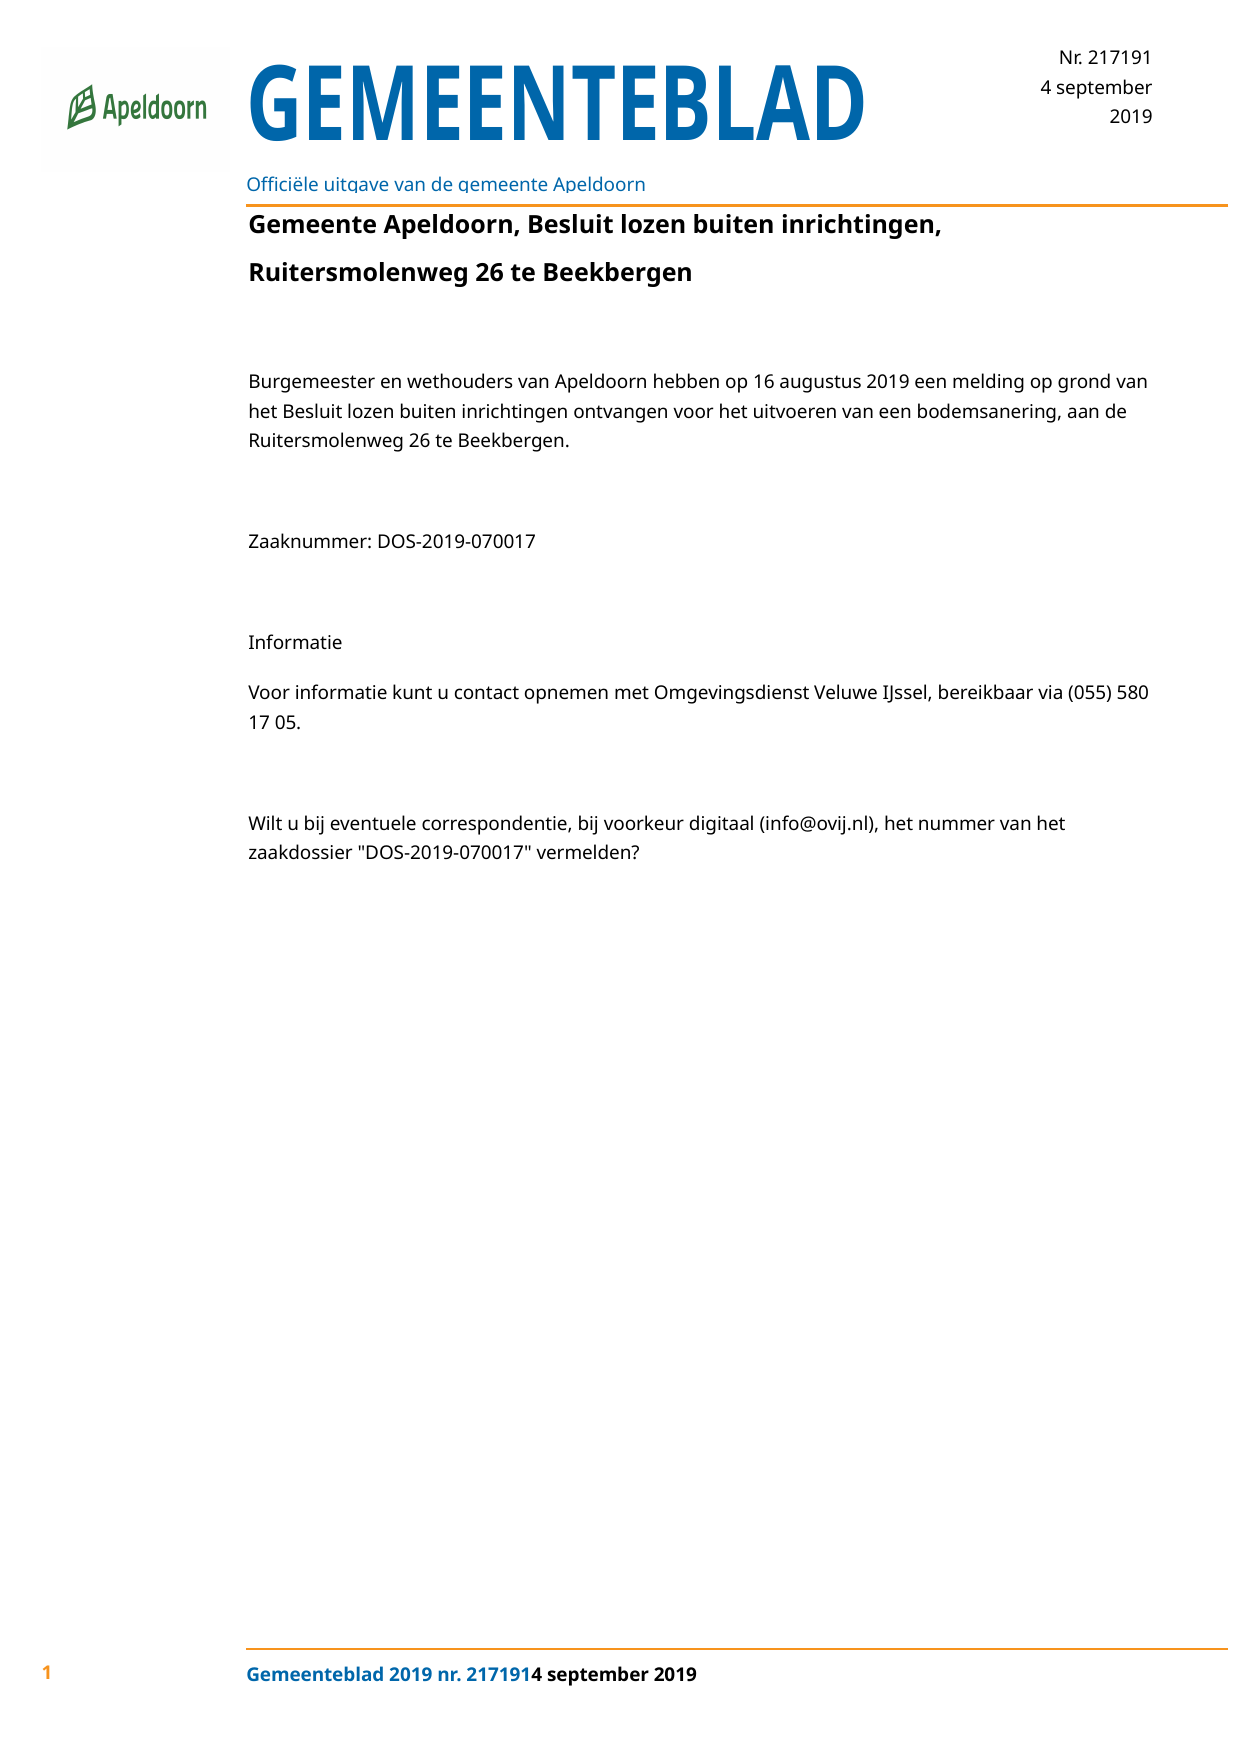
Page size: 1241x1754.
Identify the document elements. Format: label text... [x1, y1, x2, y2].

text Wilt u bij eventuele correspondentie, bij voorkeur digitaal (info@ovij.nl), het nummer van het zaakdossier "DOS-2019-070017" vermelden? [248, 810, 1152, 865]
text Gemeente Apeldoorn, Besluit lozen buiten inrichtingen, Ruitersmolenweg 26 te Beekbergen [248, 207, 1152, 288]
picture [41, 47, 231, 172]
text Zaaknummer: DOS-2019-070017 [248, 528, 1152, 554]
text Burgemeester en wethouders van Apeldoorn hebben op 16 augustus 2019 een melding op grond van het Besluit lozen buiten inrichtingen ontvangen voor het uitvoeren van een bodemsanering, aan de Ruitersmolenweg 26 te Beekbergen. [248, 368, 1152, 453]
text Voor informatie kunt u contact opnemen met Omgevingsdienst Veluwe IJssel, bereikbaar via (055) 580 17 05. [248, 679, 1152, 735]
text Informatie [248, 629, 1152, 655]
